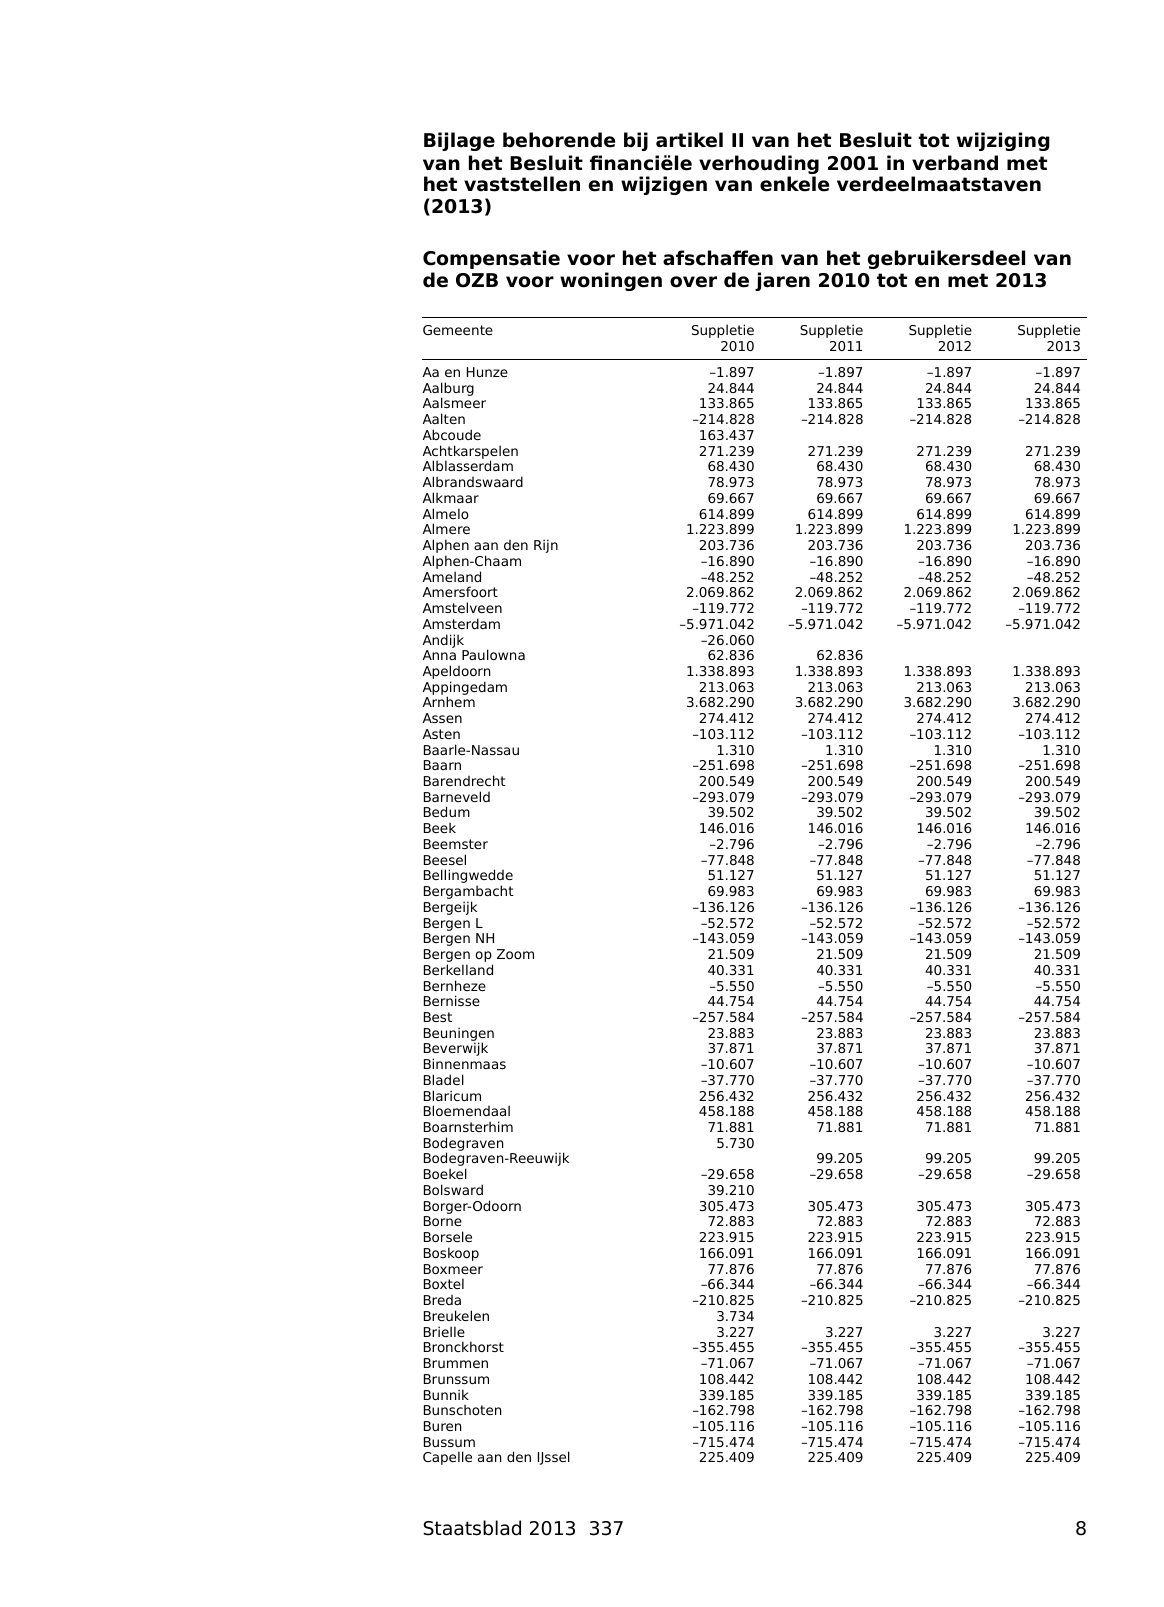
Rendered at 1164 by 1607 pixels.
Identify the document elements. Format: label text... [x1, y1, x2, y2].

table_cell [978, 1183, 1087, 1198]
table_cell –2.796 [652, 837, 761, 852]
table_cell [869, 428, 978, 443]
table_cell 271.239 [978, 444, 1087, 459]
table_cell 68.430 [978, 459, 1087, 475]
table_cell 99.205 [978, 1151, 1087, 1167]
table_cell 274.412 [761, 711, 869, 727]
table_cell –103.112 [978, 727, 1087, 742]
subtitle Bijlage behorende bij artikel II van het Besluit tot wijziging van het Besluit financiële verhouding 2001 in verband met het vaststellen en wijzigen van enkele verdeelmaatstaven (2013) [422, 130, 1087, 218]
table_cell 225.409 [761, 1450, 869, 1466]
table_cell –105.116 [978, 1419, 1087, 1434]
table_cell 223.915 [978, 1230, 1087, 1246]
table_cell Berkelland [422, 963, 652, 978]
table_header Suppletie 2012 [869, 318, 978, 359]
table_cell 223.915 [761, 1230, 869, 1246]
table_cell 225.409 [869, 1450, 978, 1466]
table_cell 614.899 [761, 506, 869, 522]
table_cell 1.223.899 [978, 522, 1087, 538]
table_cell Bodegraven [422, 1136, 652, 1151]
table_cell 21.509 [869, 947, 978, 963]
table_cell 3.682.290 [652, 695, 761, 711]
table_cell Aa en Hunze [422, 360, 652, 381]
table_cell –5.550 [869, 978, 978, 994]
table_cell 3.682.290 [978, 695, 1087, 711]
table_cell –29.658 [652, 1167, 761, 1183]
table_cell Boarnsterhim [422, 1120, 652, 1136]
table_cell –293.079 [869, 790, 978, 805]
table_cell Aalten [422, 412, 652, 428]
table_cell Borger-Odoorn [422, 1199, 652, 1214]
table_cell Almelo [422, 506, 652, 522]
table_cell [761, 1309, 869, 1324]
table_cell Ameland [422, 569, 652, 585]
table_cell 1.338.893 [978, 664, 1087, 679]
table_cell –16.890 [761, 554, 869, 569]
table_cell 1.338.893 [869, 664, 978, 679]
table_cell Anna Paulowna [422, 648, 652, 664]
table_cell –71.067 [978, 1356, 1087, 1372]
table_cell –210.825 [978, 1293, 1087, 1309]
table_cell [761, 1136, 869, 1151]
table_cell 225.409 [652, 1450, 761, 1466]
table_cell –77.848 [652, 853, 761, 868]
table_cell 133.865 [978, 396, 1087, 412]
table_cell Bolsward [422, 1183, 652, 1198]
table_cell –119.772 [869, 601, 978, 617]
table_cell –143.059 [869, 931, 978, 947]
table_cell Baarle-Nassau [422, 743, 652, 758]
table_cell Bronckhorst [422, 1340, 652, 1356]
table_cell [978, 632, 1087, 648]
table_cell Achtkarspelen [422, 444, 652, 459]
table_cell 108.442 [978, 1372, 1087, 1387]
table_cell –214.828 [869, 412, 978, 428]
table_cell –48.252 [652, 569, 761, 585]
table_cell Bedum [422, 805, 652, 821]
table_cell Borne [422, 1214, 652, 1230]
table_header Suppletie 2011 [761, 318, 869, 359]
table_cell 2.069.862 [869, 585, 978, 601]
table_cell 1.223.899 [869, 522, 978, 538]
table_cell 21.509 [652, 947, 761, 963]
table_cell –10.607 [869, 1057, 978, 1073]
table_cell –71.067 [869, 1356, 978, 1372]
table_cell –16.890 [869, 554, 978, 569]
table_cell –136.126 [761, 900, 869, 915]
table_cell –257.584 [869, 1010, 978, 1026]
table_cell 3.227 [761, 1324, 869, 1340]
table_cell 37.871 [978, 1041, 1087, 1057]
table_cell –10.607 [652, 1057, 761, 1073]
table_cell Bloemendaal [422, 1104, 652, 1120]
table_cell Brielle [422, 1324, 652, 1340]
table_cell Albrandswaard [422, 475, 652, 491]
table_cell –1.897 [869, 360, 978, 381]
table_cell 256.432 [869, 1089, 978, 1104]
table_cell Baarn [422, 758, 652, 774]
table_cell 78.973 [761, 475, 869, 491]
table_cell –1.897 [978, 360, 1087, 381]
table_cell –2.796 [761, 837, 869, 852]
table_cell Bergen NH [422, 931, 652, 947]
table_cell –293.079 [978, 790, 1087, 805]
table_cell –105.116 [869, 1419, 978, 1434]
table_cell 271.239 [652, 444, 761, 459]
table_cell –5.550 [978, 978, 1087, 994]
table_cell 51.127 [869, 868, 978, 884]
table_cell 68.430 [869, 459, 978, 475]
table_header Suppletie 2010 [652, 318, 761, 359]
table_cell Brunssum [422, 1372, 652, 1387]
table_cell 68.430 [761, 459, 869, 475]
table_cell [869, 1136, 978, 1151]
table_cell –66.344 [761, 1277, 869, 1293]
table_cell Abcoude [422, 428, 652, 443]
table_cell –1.897 [652, 360, 761, 381]
table_cell 339.185 [652, 1387, 761, 1403]
table_cell Amersfoort [422, 585, 652, 601]
table_cell 23.883 [652, 1026, 761, 1041]
table_cell 1.310 [652, 743, 761, 758]
table_cell 51.127 [978, 868, 1087, 884]
table_cell Appingedam [422, 680, 652, 695]
table_cell 51.127 [761, 868, 869, 884]
table_cell –37.770 [978, 1073, 1087, 1088]
table_cell Bunschoten [422, 1403, 652, 1419]
table_cell Aalburg [422, 381, 652, 396]
table_cell –103.112 [761, 727, 869, 742]
table_cell 2.069.862 [652, 585, 761, 601]
table_cell 69.667 [869, 491, 978, 506]
table_cell 223.915 [652, 1230, 761, 1246]
table_cell 68.430 [652, 459, 761, 475]
table_cell 1.310 [978, 743, 1087, 758]
table_cell Alkmaar [422, 491, 652, 506]
table_cell 37.871 [652, 1041, 761, 1057]
table_cell 23.883 [869, 1026, 978, 1041]
table_cell –251.698 [978, 758, 1087, 774]
table_cell 2.069.862 [978, 585, 1087, 601]
table_cell 256.432 [652, 1089, 761, 1104]
table_cell 200.549 [869, 774, 978, 789]
table_cell Bernisse [422, 994, 652, 1010]
table_cell Best [422, 1010, 652, 1026]
table_cell –37.770 [761, 1073, 869, 1088]
table_cell 203.736 [652, 538, 761, 554]
table_cell 213.063 [978, 680, 1087, 695]
table_cell Arnhem [422, 695, 652, 711]
table_cell 166.091 [978, 1246, 1087, 1261]
table_cell 77.876 [978, 1261, 1087, 1277]
table_cell –2.796 [978, 837, 1087, 852]
table_cell 71.881 [652, 1120, 761, 1136]
table_cell –210.825 [869, 1293, 978, 1309]
table_cell 72.883 [652, 1214, 761, 1230]
table_cell –355.455 [652, 1340, 761, 1356]
table_cell 213.063 [761, 680, 869, 695]
table_cell –48.252 [869, 569, 978, 585]
table_cell 39.502 [869, 805, 978, 821]
table_cell 1.310 [761, 743, 869, 758]
table_cell –119.772 [978, 601, 1087, 617]
table_cell 24.844 [869, 381, 978, 396]
table_cell –136.126 [978, 900, 1087, 915]
table_cell 3.682.290 [761, 695, 869, 711]
table_cell [761, 1183, 869, 1198]
table_cell Breukelen [422, 1309, 652, 1324]
table_cell Alblasserdam [422, 459, 652, 475]
table_cell 40.331 [652, 963, 761, 978]
table_cell [978, 1136, 1087, 1151]
table_cell 69.667 [761, 491, 869, 506]
table_cell 166.091 [652, 1246, 761, 1261]
table_cell –103.112 [869, 727, 978, 742]
table_cell Bellingwedde [422, 868, 652, 884]
table_cell Bergeijk [422, 900, 652, 915]
table_cell Brummen [422, 1356, 652, 1372]
table_cell –257.584 [652, 1010, 761, 1026]
table_cell 108.442 [652, 1372, 761, 1387]
table_cell 51.127 [652, 868, 761, 884]
table_cell –136.126 [869, 900, 978, 915]
table_cell Bergen L [422, 915, 652, 931]
table_cell 200.549 [761, 774, 869, 789]
table_cell –210.825 [652, 1293, 761, 1309]
table_cell Bergambacht [422, 884, 652, 900]
table_cell 146.016 [652, 821, 761, 837]
table_cell 200.549 [652, 774, 761, 789]
table_cell Boekel [422, 1167, 652, 1183]
table_cell 1.338.893 [652, 664, 761, 679]
table_cell 77.876 [652, 1261, 761, 1277]
table_cell –251.698 [761, 758, 869, 774]
table_cell [869, 1309, 978, 1324]
table_cell Almere [422, 522, 652, 538]
table_cell 1.223.899 [652, 522, 761, 538]
table_cell –52.572 [652, 915, 761, 931]
table_cell Beverwijk [422, 1041, 652, 1057]
table_cell Boxmeer [422, 1261, 652, 1277]
table_cell –66.344 [652, 1277, 761, 1293]
table_cell 99.205 [761, 1151, 869, 1167]
table_cell 458.188 [869, 1104, 978, 1120]
table_cell –715.474 [978, 1435, 1087, 1450]
table_cell –77.848 [978, 853, 1087, 868]
table_cell [761, 428, 869, 443]
table_cell 108.442 [869, 1372, 978, 1387]
table_cell 339.185 [761, 1387, 869, 1403]
table_cell [869, 648, 978, 664]
table_cell Blaricum [422, 1089, 652, 1104]
table_cell 23.883 [978, 1026, 1087, 1041]
table_cell 339.185 [869, 1387, 978, 1403]
table_cell 1.310 [869, 743, 978, 758]
table_cell –5.550 [652, 978, 761, 994]
table_cell 44.754 [761, 994, 869, 1010]
table_cell 71.881 [978, 1120, 1087, 1136]
table_cell –5.971.042 [652, 617, 761, 632]
table_cell [978, 648, 1087, 664]
table_cell Breda [422, 1293, 652, 1309]
table_cell –52.572 [978, 915, 1087, 931]
table_cell –48.252 [761, 569, 869, 585]
table_cell Asten [422, 727, 652, 742]
table_cell 72.883 [869, 1214, 978, 1230]
table_cell 203.736 [761, 538, 869, 554]
table_cell 2.069.862 [761, 585, 869, 601]
table_cell Beemster [422, 837, 652, 852]
table_cell 305.473 [652, 1199, 761, 1214]
table_cell 203.736 [978, 538, 1087, 554]
table_cell –162.798 [869, 1403, 978, 1419]
table_cell 69.983 [761, 884, 869, 900]
table_cell –52.572 [761, 915, 869, 931]
table_cell –355.455 [761, 1340, 869, 1356]
table_cell 44.754 [869, 994, 978, 1010]
table_cell –2.796 [869, 837, 978, 852]
table_cell 21.509 [978, 947, 1087, 963]
table_cell 24.844 [761, 381, 869, 396]
table_cell 69.983 [869, 884, 978, 900]
table_cell 271.239 [761, 444, 869, 459]
table_cell 339.185 [978, 1387, 1087, 1403]
table_cell –143.059 [652, 931, 761, 947]
table_cell –293.079 [652, 790, 761, 805]
table_cell Alphen aan den Rijn [422, 538, 652, 554]
table_cell 69.667 [978, 491, 1087, 506]
table_cell –5.971.042 [869, 617, 978, 632]
table_cell –715.474 [652, 1435, 761, 1450]
table_cell –16.890 [978, 554, 1087, 569]
table_cell 1.223.899 [761, 522, 869, 538]
table_cell Beesel [422, 853, 652, 868]
table_cell –143.059 [978, 931, 1087, 947]
table_cell 256.432 [978, 1089, 1087, 1104]
table_cell 305.473 [978, 1199, 1087, 1214]
table_cell 78.973 [652, 475, 761, 491]
table_cell 44.754 [652, 994, 761, 1010]
table_cell 40.331 [761, 963, 869, 978]
table_cell Beek [422, 821, 652, 837]
table_cell –715.474 [761, 1435, 869, 1450]
table_cell Barendrecht [422, 774, 652, 789]
table_cell 5.730 [652, 1136, 761, 1151]
table_cell –29.658 [869, 1167, 978, 1183]
table_cell Apeldoorn [422, 664, 652, 679]
table_cell –5.550 [761, 978, 869, 994]
table_cell 77.876 [869, 1261, 978, 1277]
table_cell 40.331 [869, 963, 978, 978]
table_cell 223.915 [869, 1230, 978, 1246]
table_cell –103.112 [652, 727, 761, 742]
table_cell Assen [422, 711, 652, 727]
table_cell –162.798 [978, 1403, 1087, 1419]
table_cell –5.971.042 [761, 617, 869, 632]
table_cell 69.983 [652, 884, 761, 900]
table_cell [869, 632, 978, 648]
table_cell 166.091 [761, 1246, 869, 1261]
table_cell –29.658 [761, 1167, 869, 1183]
table_cell [869, 1183, 978, 1198]
table_cell Beuningen [422, 1026, 652, 1041]
table_cell –71.067 [652, 1356, 761, 1372]
table_cell Borsele [422, 1230, 652, 1246]
table_cell Bunnik [422, 1387, 652, 1403]
table_cell –210.825 [761, 1293, 869, 1309]
table_cell –293.079 [761, 790, 869, 805]
table_cell –5.971.042 [978, 617, 1087, 632]
table_cell 21.509 [761, 947, 869, 963]
table_cell 78.973 [978, 475, 1087, 491]
table_cell 44.754 [978, 994, 1087, 1010]
table_cell 133.865 [761, 396, 869, 412]
table_cell 24.844 [652, 381, 761, 396]
table_cell 458.188 [978, 1104, 1087, 1120]
table_cell 62.836 [761, 648, 869, 664]
table_cell –1.897 [761, 360, 869, 381]
table_cell 146.016 [869, 821, 978, 837]
table_cell –119.772 [652, 601, 761, 617]
table_cell –105.116 [761, 1419, 869, 1434]
table_cell 72.883 [761, 1214, 869, 1230]
table_cell 614.899 [869, 506, 978, 522]
table_cell Boskoop [422, 1246, 652, 1261]
table_cell 203.736 [869, 538, 978, 554]
table_cell –10.607 [761, 1057, 869, 1073]
table_cell 37.871 [869, 1041, 978, 1057]
table_cell –71.067 [761, 1356, 869, 1372]
table_cell [652, 1151, 761, 1167]
table_cell 458.188 [761, 1104, 869, 1120]
table_cell 62.836 [652, 648, 761, 664]
table_cell –77.848 [761, 853, 869, 868]
table_cell –105.116 [652, 1419, 761, 1434]
table_cell 3.227 [652, 1324, 761, 1340]
table_cell –10.607 [978, 1057, 1087, 1073]
table_cell 614.899 [652, 506, 761, 522]
table_cell 23.883 [761, 1026, 869, 1041]
table_cell 39.502 [652, 805, 761, 821]
table_cell –355.455 [869, 1340, 978, 1356]
table_cell –119.772 [761, 601, 869, 617]
table_cell –77.848 [869, 853, 978, 868]
table_cell –162.798 [761, 1403, 869, 1419]
table_cell –355.455 [978, 1340, 1087, 1356]
table_cell 163.437 [652, 428, 761, 443]
table_cell 146.016 [761, 821, 869, 837]
table_cell 614.899 [978, 506, 1087, 522]
table_cell 71.881 [869, 1120, 978, 1136]
table_cell –257.584 [978, 1010, 1087, 1026]
table_cell 225.409 [978, 1450, 1087, 1466]
table_cell 200.549 [978, 774, 1087, 789]
table_cell 133.865 [652, 396, 761, 412]
table_cell Boxtel [422, 1277, 652, 1293]
table_cell 39.502 [761, 805, 869, 821]
table_cell 133.865 [869, 396, 978, 412]
table_cell [978, 1309, 1087, 1324]
table_cell Buren [422, 1419, 652, 1434]
table_cell –16.890 [652, 554, 761, 569]
table_cell 78.973 [869, 475, 978, 491]
table_cell –214.828 [761, 412, 869, 428]
table_cell Binnenmaas [422, 1057, 652, 1073]
table_cell 72.883 [978, 1214, 1087, 1230]
table_cell 3.734 [652, 1309, 761, 1324]
table_cell 213.063 [652, 680, 761, 695]
table_header Gemeente [422, 318, 652, 359]
table_cell –257.584 [761, 1010, 869, 1026]
table_cell Bussum [422, 1435, 652, 1450]
table_cell Barneveld [422, 790, 652, 805]
table_cell 1.338.893 [761, 664, 869, 679]
table_cell 213.063 [869, 680, 978, 695]
table_cell [761, 632, 869, 648]
table_cell Amsterdam [422, 617, 652, 632]
table_cell 40.331 [978, 963, 1087, 978]
table_cell Bernheze [422, 978, 652, 994]
table_cell 256.432 [761, 1089, 869, 1104]
table_cell 39.502 [978, 805, 1087, 821]
table_cell –143.059 [761, 931, 869, 947]
table_cell 166.091 [869, 1246, 978, 1261]
table_cell –37.770 [869, 1073, 978, 1088]
table_cell Andijk [422, 632, 652, 648]
table_cell 71.881 [761, 1120, 869, 1136]
table_cell –66.344 [869, 1277, 978, 1293]
table_cell –136.126 [652, 900, 761, 915]
table_cell Aalsmeer [422, 396, 652, 412]
table_cell 108.442 [761, 1372, 869, 1387]
table_cell 274.412 [652, 711, 761, 727]
table_cell –251.698 [652, 758, 761, 774]
table_cell –29.658 [978, 1167, 1087, 1183]
table_cell –214.828 [652, 412, 761, 428]
table_cell Alphen-Chaam [422, 554, 652, 569]
table_cell Bergen op Zoom [422, 947, 652, 963]
table_cell Bodegraven-Reeuwijk [422, 1151, 652, 1167]
table_cell 3.682.290 [869, 695, 978, 711]
table_cell –26.060 [652, 632, 761, 648]
table_cell 37.871 [761, 1041, 869, 1057]
table_cell –37.770 [652, 1073, 761, 1088]
table_header Suppletie 2013 [978, 318, 1087, 359]
table_cell [978, 428, 1087, 443]
table_cell –715.474 [869, 1435, 978, 1450]
table_cell 24.844 [978, 381, 1087, 396]
table_cell 99.205 [869, 1151, 978, 1167]
table_cell 458.188 [652, 1104, 761, 1120]
table_cell 274.412 [869, 711, 978, 727]
table_cell Amstelveen [422, 601, 652, 617]
subtitle Compensatie voor het afschaffen van het gebruikersdeel van de OZB voor woningen over de jaren 2010 tot en met 2013 [422, 248, 1087, 292]
table_cell 3.227 [869, 1324, 978, 1340]
table_cell –52.572 [869, 915, 978, 931]
table_cell 77.876 [761, 1261, 869, 1277]
table_cell –214.828 [978, 412, 1087, 428]
table_cell –48.252 [978, 569, 1087, 585]
table_cell 274.412 [978, 711, 1087, 727]
table_cell 305.473 [761, 1199, 869, 1214]
table_cell 39.210 [652, 1183, 761, 1198]
table_cell –251.698 [869, 758, 978, 774]
table_cell 271.239 [869, 444, 978, 459]
table_cell 69.667 [652, 491, 761, 506]
table_cell 146.016 [978, 821, 1087, 837]
table_cell Bladel [422, 1073, 652, 1088]
table_cell –66.344 [978, 1277, 1087, 1293]
table_cell 3.227 [978, 1324, 1087, 1340]
table_cell 69.983 [978, 884, 1087, 900]
table_cell Capelle aan den IJssel [422, 1450, 652, 1466]
table_cell 305.473 [869, 1199, 978, 1214]
table_cell –162.798 [652, 1403, 761, 1419]
